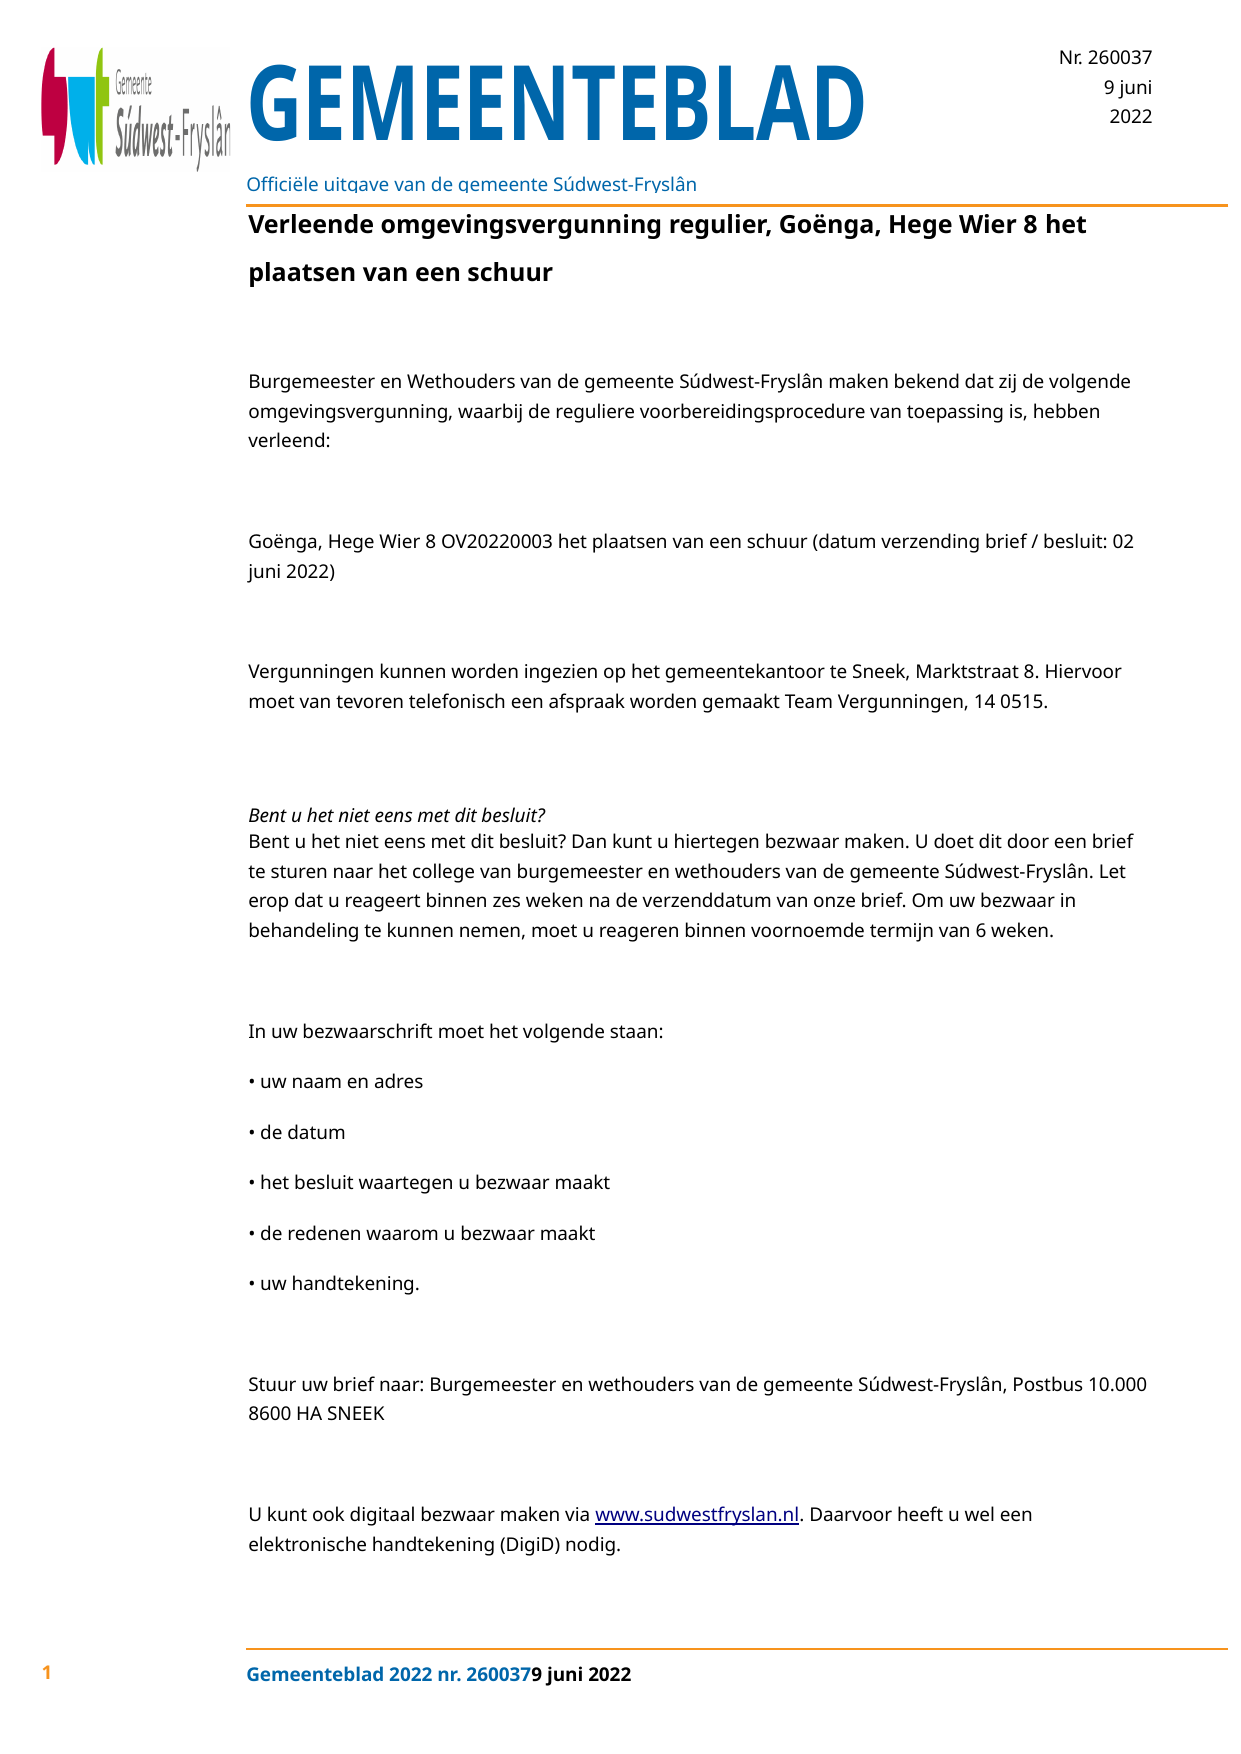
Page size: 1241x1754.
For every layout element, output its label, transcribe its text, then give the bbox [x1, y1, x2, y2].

text Verleende omgevingsvergunning regulier, Goënga, Hege Wier 8 het plaatsen van een schuur [248, 207, 1152, 288]
text • de datum [248, 1119, 1152, 1144]
text U kunt ook digitaal bezwaar maken via www.sudwestfryslan.nl. Daarvoor heeft u wel een elektronische handtekening (DigiD) nodig. [248, 1501, 1152, 1557]
text Burgemeester en Wethouders van de gemeente Súdwest-Fryslân maken bekend dat zij de volgende omgevingsvergunning, waarbij de reguliere voorbereidingsprocedure van toepassing is, hebben verleend: [248, 368, 1152, 453]
text Stuur uw brief naar: Burgemeester en wethouders van de gemeente Súdwest-Fryslân, Postbus 10.000 8600 HA SNEEK [248, 1371, 1152, 1426]
picture [41, 47, 231, 172]
text • uw naam en adres [248, 1068, 1152, 1094]
text • uw handtekening. [248, 1270, 1152, 1296]
text • het besluit waartegen u bezwaar maakt [248, 1169, 1152, 1195]
text In uw bezwaarschrift moet het volgende staan: [248, 1018, 1152, 1044]
text Bent u het niet eens met dit besluit? [248, 803, 1152, 828]
text Bent u het niet eens met dit besluit? Dan kunt u hiertegen bezwaar maken. U doet dit door een brief te sturen naar het college van burgemeester en wethouders van de gemeente Súdwest-Fryslân. Let erop dat u reageert binnen zes weken na de verzenddatum van onze brief. Om uw bezwaar in behandeling te kunnen nemen, moet u reageren binnen voornoemde termijn van 6 weken. [248, 828, 1152, 943]
text Goënga, Hege Wier 8 OV20220003 het plaatsen van een schuur (datum verzending brief / besluit: 02 juni 2022) [248, 528, 1152, 584]
text Vergunningen kunnen worden ingezien op het gemeentekantoor te Sneek, Marktstraat 8. Hiervoor moet van tevoren telefonisch een afspraak worden gemaakt Team Vergunningen, 14 0515. [248, 659, 1152, 714]
text • de redenen waarom u bezwaar maakt [248, 1220, 1152, 1245]
